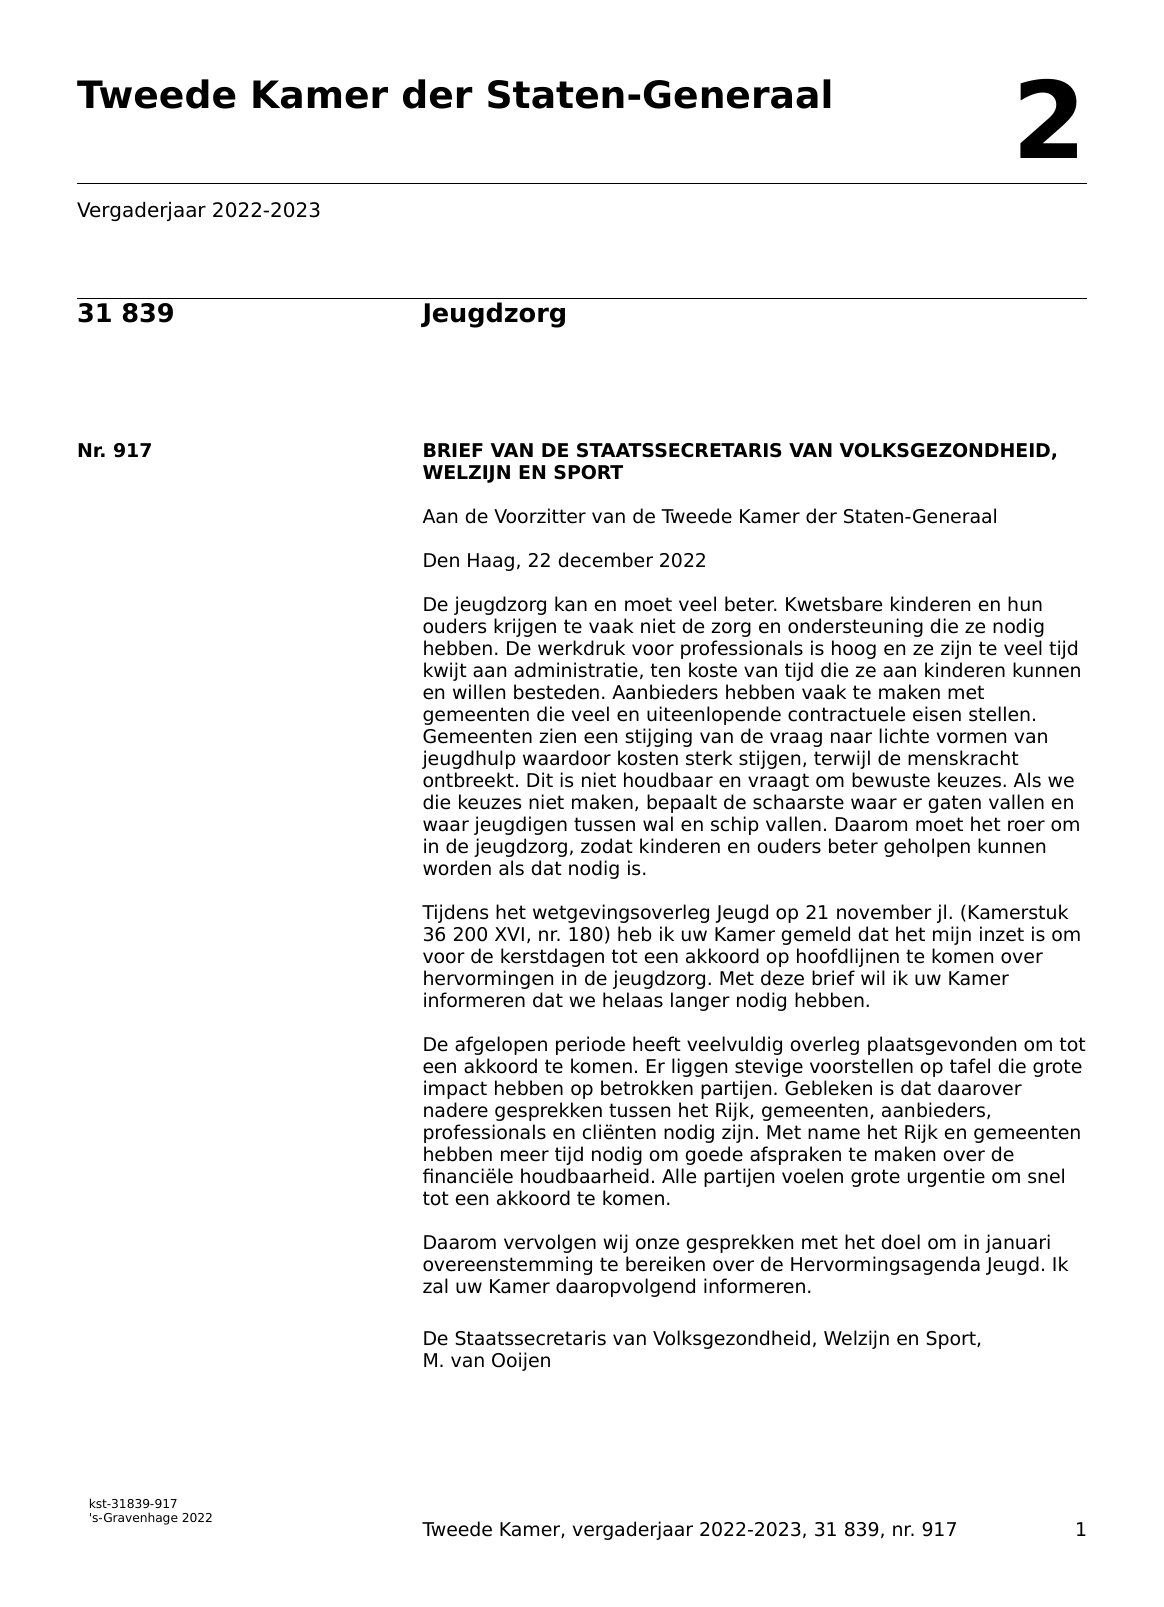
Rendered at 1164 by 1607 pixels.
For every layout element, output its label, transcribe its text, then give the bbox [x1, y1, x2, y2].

subtitle 31 839 Jeugdzorg [77, 299, 1087, 329]
text Daarom vervolgen wij onze gesprekken met het doel om in januari overeenstemming te bereiken over de Hervormingsagenda Jeugd. Ik zal uw Kamer daaropvolgend informeren. [422, 1232, 1087, 1298]
text Tijdens het wetgevingsoverleg Jeugd op 21 november jl. (Kamerstuk 36 200 XVI, nr. 180) heb ik uw Kamer gemeld dat het mijn inzet is om voor de kerstdagen tot een akkoord op hoofdlijnen te komen over hervormingen in de jeugdzorg. Met deze brief wil ik uw Kamer informeren dat we helaas langer nodig hebben. [422, 902, 1087, 1012]
table_header Tweede Kamer der Staten-Generaal [77, 59, 886, 183]
text De jeugdzorg kan en moet veel beter. Kwetsbare kinderen en hun ouders krijgen te vaak niet de zorg en ondersteuning die ze nodig hebben. De werkdruk voor professionals is hoog en ze zijn te veel tijd kwijt aan administratie, ten koste van tijd die ze aan kinderen kunnen en willen besteden. Aanbieders hebben vaak te maken met gemeenten die veel en uiteenlopende contractuele eisen stellen. Gemeenten zien een stijging van de vraag naar lichte vormen van jeugdhulp waardoor kosten sterk stijgen, terwijl de menskracht ontbreekt. Dit is niet houdbaar en vraagt om bewuste keuzes. Als we die keuzes niet maken, bepaalt de schaarste waar er gaten vallen en waar jeugdigen tussen wal en schip vallen. Daarom moet het roer om in de jeugdzorg, zodat kinderen en ouders beter geholpen kunnen worden als dat nodig is. [422, 594, 1087, 880]
text kst-31839-917 [88, 1497, 323, 1511]
text De Staatssecretaris van Volksgezondheid, Welzijn en Sport, M. van Ooijen [422, 1328, 1087, 1372]
text De afgelopen periode heeft veelvuldig overleg plaatsgevonden om tot een akkoord te komen. Er liggen stevige voorstellen op tafel die grote impact hebben op betrokken partijen. Gebleken is dat daarover nadere gesprekken tussen het Rijk, gemeenten, aanbieders, professionals en cliënten nodig zijn. Met name het Rijk en gemeenten hebben meer tijd nodig om goede afspraken te maken over de financiële houdbaarheid. Alle partijen voelen grote urgentie om snel tot een akkoord te komen. [422, 1034, 1087, 1210]
table_header 2 [886, 59, 1087, 183]
text 's-Gravenhage 2022 [88, 1511, 323, 1525]
table_cell Vergaderjaar 2022-2023 [77, 184, 1087, 298]
subtitle Nr. 917 BRIEF VAN DE STAATSSECRETARIS VAN VOLKSGEZONDHEID, WELZIJN EN SPORT [77, 440, 1087, 484]
text Aan de Voorzitter van de Tweede Kamer der Staten-Generaal [422, 506, 1087, 528]
text Den Haag, 22 december 2022 [422, 550, 1087, 572]
